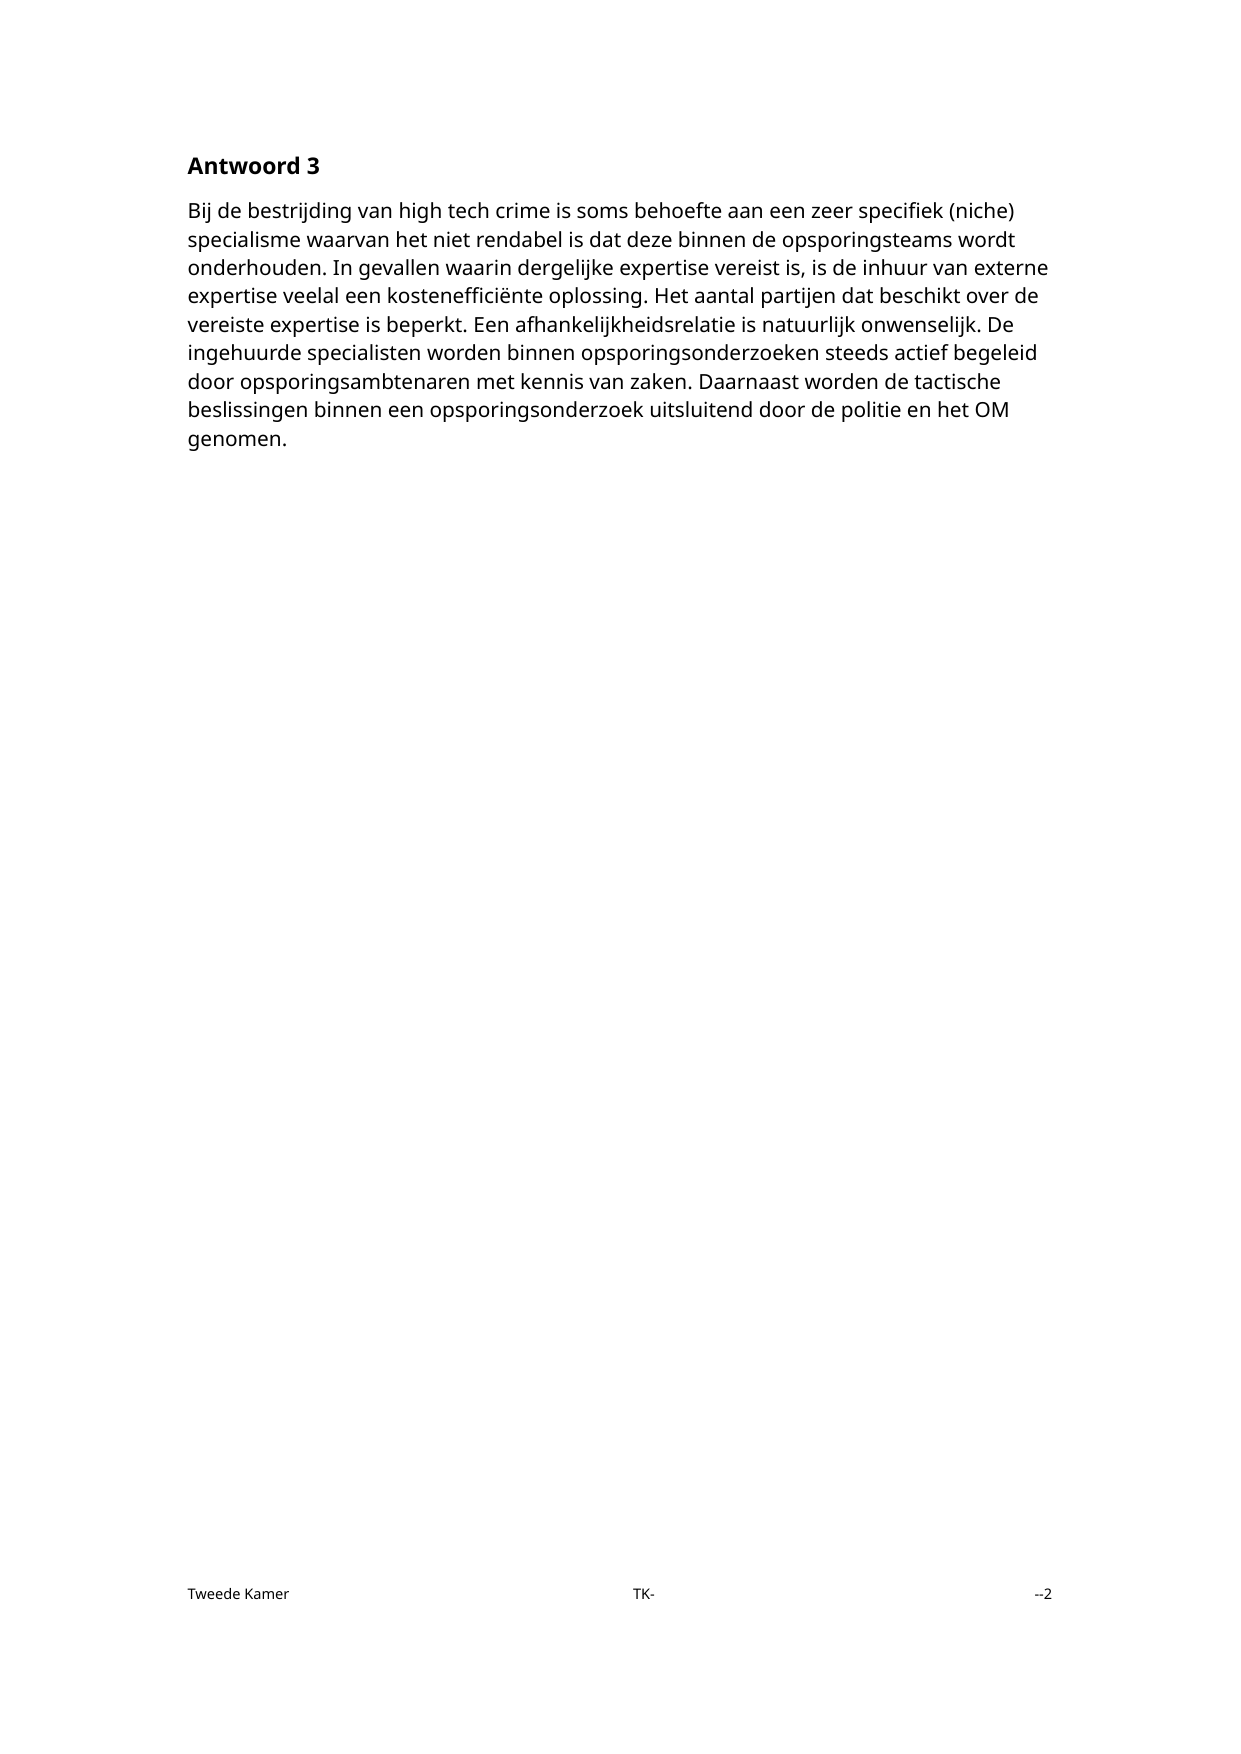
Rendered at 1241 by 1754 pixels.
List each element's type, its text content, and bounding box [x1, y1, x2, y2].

text Bij de bestrijding van high tech crime is soms behoefte aan een zeer specifiek (niche) specialisme waarvan het niet rendabel is dat deze binnen de opsporingsteams wordt onderhouden. In gevallen waarin dergelijke expertise vereist is, is de inhuur van externe expertise veelal een kostenefficiënte oplossing. Het aantal partijen dat beschikt over de vereiste expertise is beperkt. Een afhankelijkheidsrelatie is natuurlijk onwenselijk. De ingehuurde specialisten worden binnen opsporingsonderzoeken steeds actief begeleid door opsporingsambtenaren met kennis van zaken. Daarnaast worden de tactische beslissingen binnen een opsporingsonderzoek uitsluitend door de politie en het OM genomen. [187, 196, 1053, 452]
subtitle Antwoord 3 [187, 150, 1053, 181]
